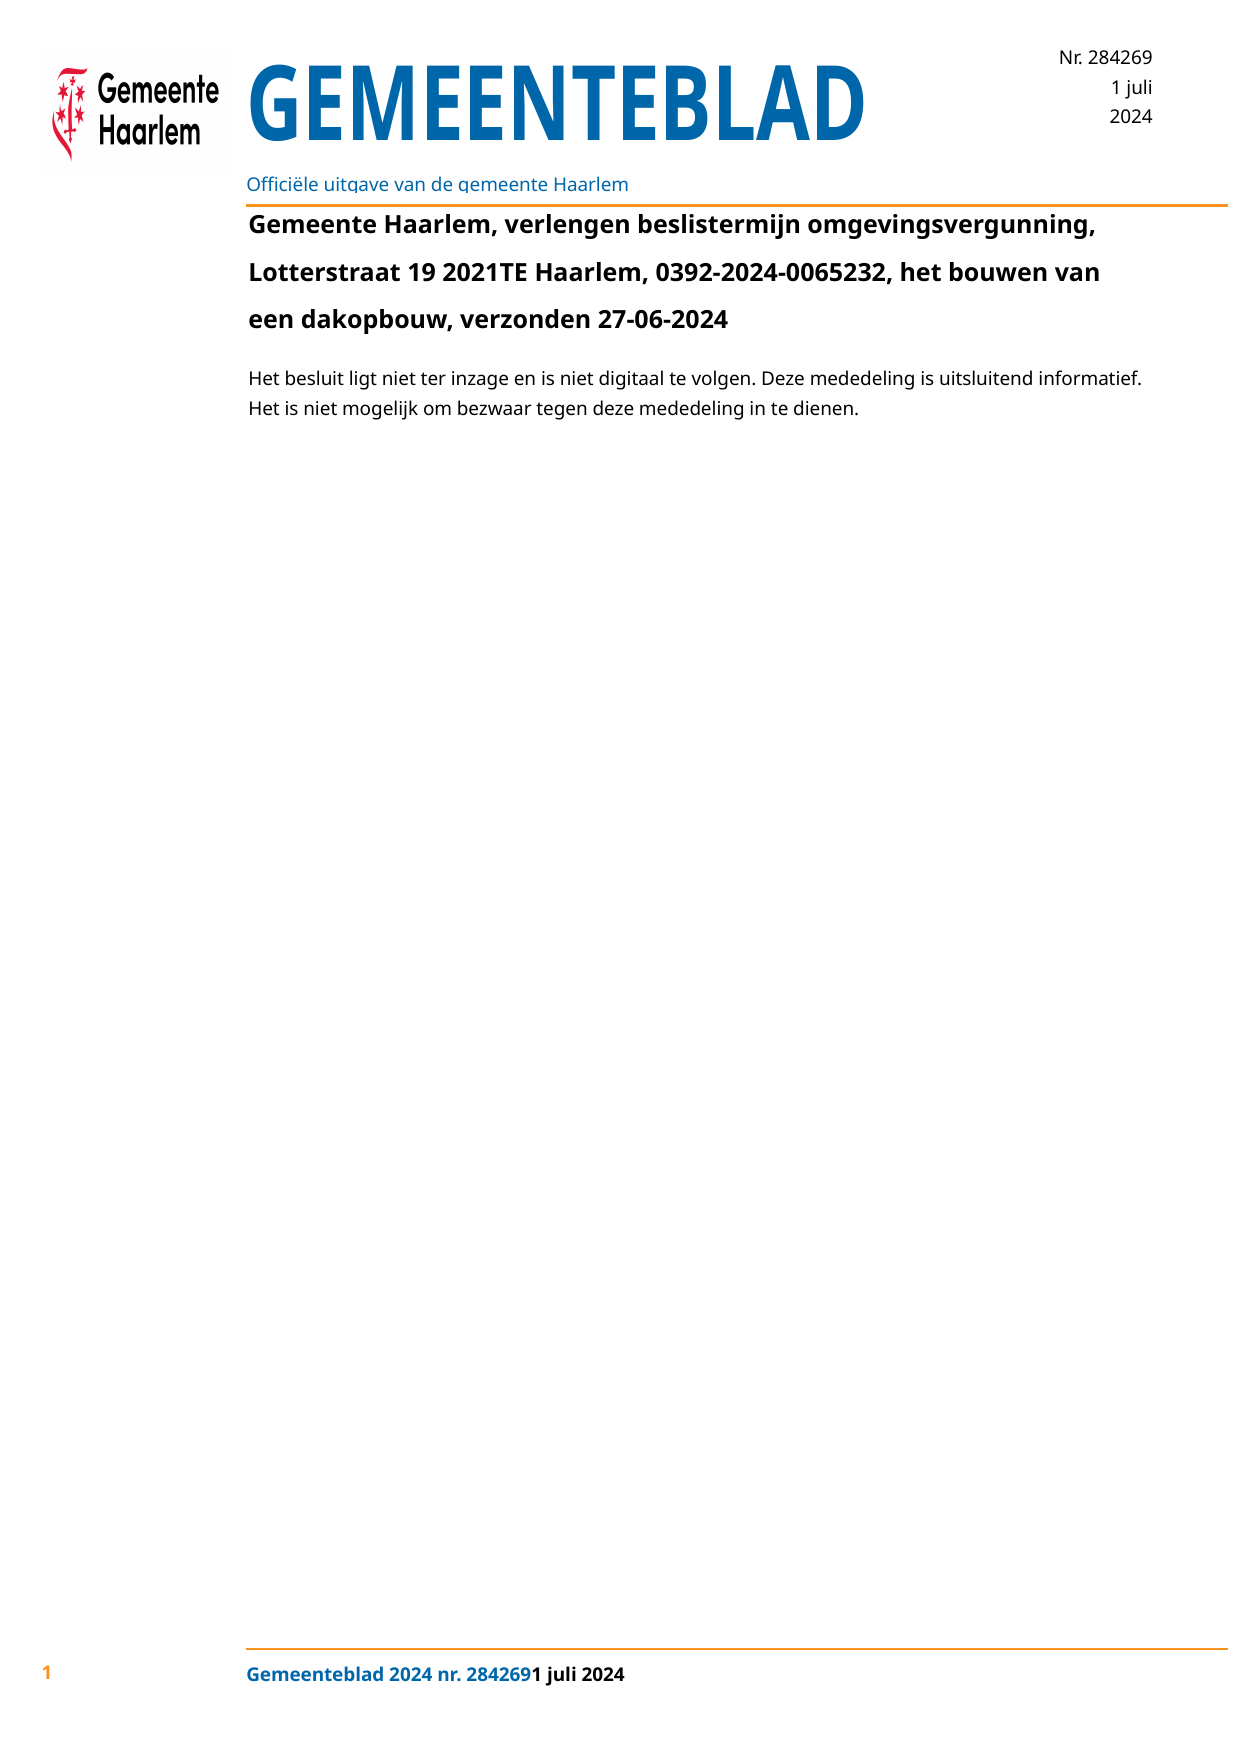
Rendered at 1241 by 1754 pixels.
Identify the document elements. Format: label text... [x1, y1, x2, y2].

text Het besluit ligt niet ter inzage en is niet digitaal te volgen. Deze mededeling is uitsluitend informatief. Het is niet mogelijk om bezwaar tegen deze mededeling in te dienen. [248, 366, 1152, 421]
picture [41, 47, 231, 172]
text Gemeente Haarlem, verlengen beslistermijn omgevingsvergunning, Lotterstraat 19 2021TE Haarlem, 0392-2024-0065232, het bouwen van een dakopbouw, verzonden 27-06-2024 [248, 207, 1152, 336]
